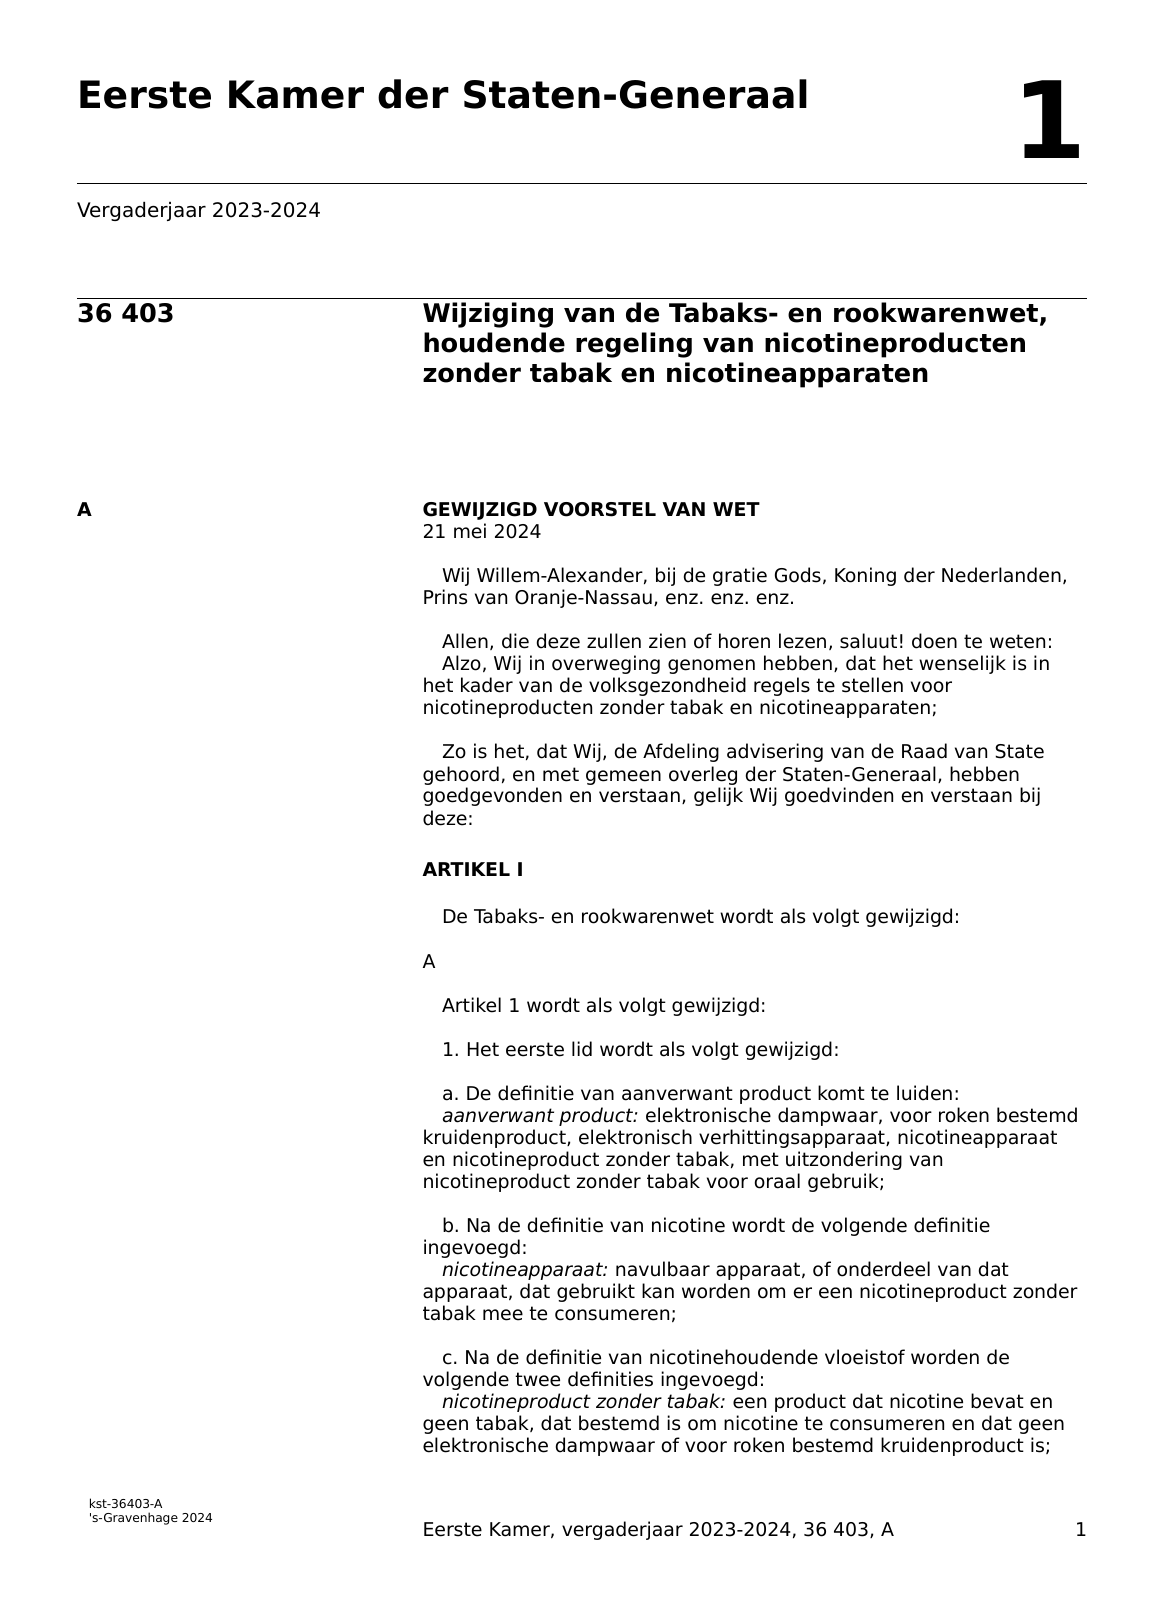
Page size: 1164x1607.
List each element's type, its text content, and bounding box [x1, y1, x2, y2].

subtitle 36 403 Wijziging van de Tabaks- en rookwarenwet, houdende regeling van nicotineproducten zonder tabak en nicotineapparaten [77, 299, 1087, 388]
subtitle ARTIKEL I [422, 859, 1087, 881]
table_cell Vergaderjaar 2023-2024 [77, 184, 1087, 298]
text aanverwant product: elektronische dampwaar, voor roken bestemd kruidenproduct, elektronisch verhittingsapparaat, nicotineapparaat en nicotineproduct zonder tabak, met uitzondering van nicotineproduct zonder tabak voor oraal gebruik; [422, 1105, 1087, 1193]
text a. De definitie van aanverwant product komt te luiden: [422, 1083, 1087, 1105]
text Allen, die deze zullen zien of horen lezen, saluut! doen te weten: [422, 631, 1087, 653]
text Artikel 1 wordt als volgt gewijzigd: [422, 995, 1087, 1017]
text kst-36403-A [88, 1497, 323, 1511]
text Alzo, Wij in overweging genomen hebben, dat het wenselijk is in het kader van de volksgezondheid regels te stellen voor nicotineproducten zonder tabak en nicotineapparaten; [422, 653, 1087, 719]
text 21 mei 2024 [422, 521, 1087, 543]
text nicotineapparaat: navulbaar apparaat, of onderdeel van dat apparaat, dat gebruikt kan worden om er een nicotineproduct zonder tabak mee te consumeren; [422, 1259, 1087, 1325]
text De Tabaks- en rookwarenwet wordt als volgt gewijzigd: [422, 906, 1087, 928]
table_header Eerste Kamer der Staten-Generaal [77, 59, 886, 183]
text 1. Het eerste lid wordt als volgt gewijzigd: [422, 1039, 1087, 1061]
text Wij Willem-Alexander, bij de gratie Gods, Koning der Nederlanden, Prins van Oranje-Nassau, enz. enz. enz. [422, 565, 1087, 609]
text 's-Gravenhage 2024 [88, 1511, 323, 1525]
text c. Na de definitie van nicotinehoudende vloeistof worden de volgende twee definities ingevoegd: [422, 1347, 1087, 1391]
text Zo is het, dat Wij, de Afdeling advisering van de Raad van State gehoord, en met gemeen overleg der Staten-Generaal, hebben goedgevonden en verstaan, gelijk Wij goedvinden en verstaan bij deze: [422, 741, 1087, 829]
table_header 1 [886, 59, 1087, 183]
text nicotineproduct zonder tabak: een product dat nicotine bevat en geen tabak, dat bestemd is om nicotine te consumeren en dat geen elektronische dampwaar of voor roken bestemd kruidenproduct is; [422, 1391, 1087, 1457]
text A [422, 951, 1087, 972]
text b. Na de definitie van nicotine wordt de volgende definitie ingevoegd: [422, 1215, 1087, 1259]
subtitle A GEWIJZIGD VOORSTEL VAN WET [77, 499, 1087, 521]
